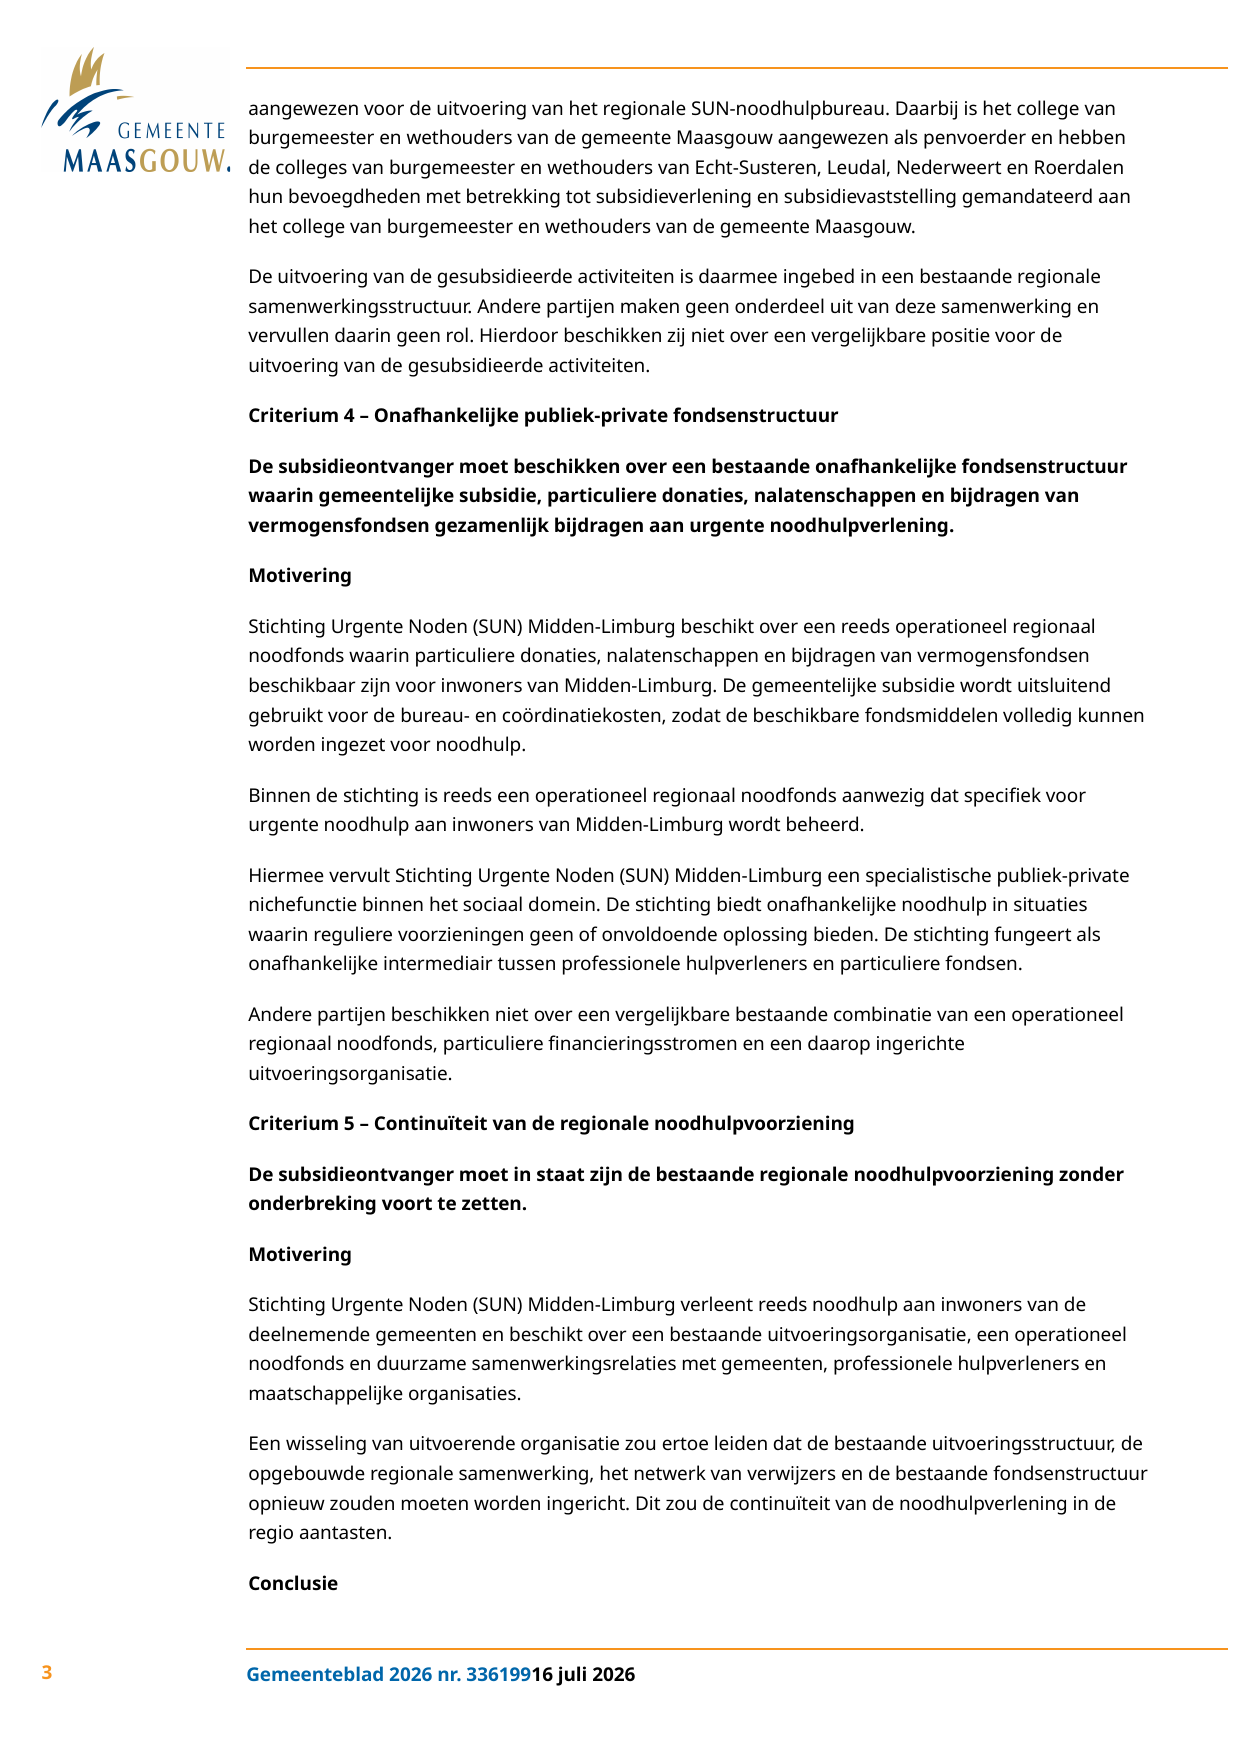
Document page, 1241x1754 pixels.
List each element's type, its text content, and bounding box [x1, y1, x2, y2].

text Andere partijen beschikken niet over een vergelijkbare bestaande combinatie van een operationeel regionaal noodfonds, particuliere financieringsstromen en een daarop ingerichte uitvoeringsorganisatie. [248, 1001, 1152, 1086]
text Binnen de stichting is reeds een operationeel regionaal noodfonds aanwezig dat specifiek voor urgente noodhulp aan inwoners van Midden-Limburg wordt beheerd. [248, 782, 1152, 837]
text Conclusie [248, 1570, 1152, 1596]
text Hiermee vervult Stichting Urgente Noden (SUN) Midden-Limburg een specialistische publiek-private nichefunctie binnen het sociaal domein. De stichting biedt onafhankelijke noodhulp in situaties waarin reguliere voorzieningen geen of onvoldoende oplossing bieden. De stichting fungeert als onafhankelijke intermediair tussen professionele hulpverleners en particuliere fondsen. [248, 862, 1152, 976]
text Criterium 5 – Continuïteit van de regionale noodhulpvoorziening [248, 1111, 1152, 1136]
text De uitvoering van de gesubsidieerde activiteiten is daarmee ingebed in een bestaande regionale samenwerkingsstructuur. Andere partijen maken geen onderdeel uit van deze samenwerking en vervullen daarin geen rol. Hierdoor beschikken zij niet over een vergelijkbare positie voor de uitvoering van de gesubsidieerde activiteiten. [248, 263, 1152, 378]
text Stichting Urgente Noden (SUN) Midden-Limburg verleent reeds noodhulp aan inwoners van de deelnemende gemeenten en beschikt over een bestaande uitvoeringsorganisatie, een operationeel noodfonds en duurzame samenwerkingsrelaties met gemeenten, professionele hulpverleners en maatschappelijke organisaties. [248, 1291, 1152, 1406]
text Motivering [248, 1241, 1152, 1267]
text De subsidieontvanger moet beschikken over een bestaande onafhankelijke fondsenstructuur waarin gemeentelijke subsidie, particuliere donaties, nalatenschappen en bijdragen van vermogensfondsen gezamenlijk bijdragen aan urgente noodhulpverlening. [248, 453, 1152, 538]
text Motivering [248, 563, 1152, 588]
text De subsidieontvanger moet in staat zijn de bestaande regionale noodhulpvoorziening zonder onderbreking voort te zetten. [248, 1161, 1152, 1216]
text Criterium 4 – Onafhankelijke publiek-private fondsenstructuur [248, 403, 1152, 428]
picture [41, 47, 231, 172]
text Een wisseling van uitvoerende organisatie zou ertoe leiden dat de bestaande uitvoeringsstructuur, de opgebouwde regionale samenwerking, het netwerk van verwijzers en de bestaande fondsenstructuur opnieuw zouden moeten worden ingericht. Dit zou de continuïteit van de noodhulpverlening in de regio aantasten. [248, 1431, 1152, 1545]
text Stichting Urgente Noden (SUN) Midden-Limburg beschikt over een reeds operationeel regionaal noodfonds waarin particuliere donaties, nalatenschappen en bijdragen van vermogensfondsen beschikbaar zijn voor inwoners van Midden-Limburg. De gemeentelijke subsidie wordt uitsluitend gebruikt voor de bureau- en coördinatiekosten, zodat de beschikbare fondsmiddelen volledig kunnen worden ingezet voor noodhulp. [248, 613, 1152, 757]
text aangewezen voor de uitvoering van het regionale SUN-noodhulpbureau. Daarbij is het college van burgemeester en wethouders van de gemeente Maasgouw aangewezen als penvoerder en hebben de colleges van burgemeester en wethouders van Echt-Susteren, Leudal, Nederweert en Roerdalen hun bevoegdheden met betrekking tot subsidieverlening en subsidievaststelling gemandateerd aan het college van burgemeester en wethouders van de gemeente Maasgouw. [248, 95, 1152, 239]
